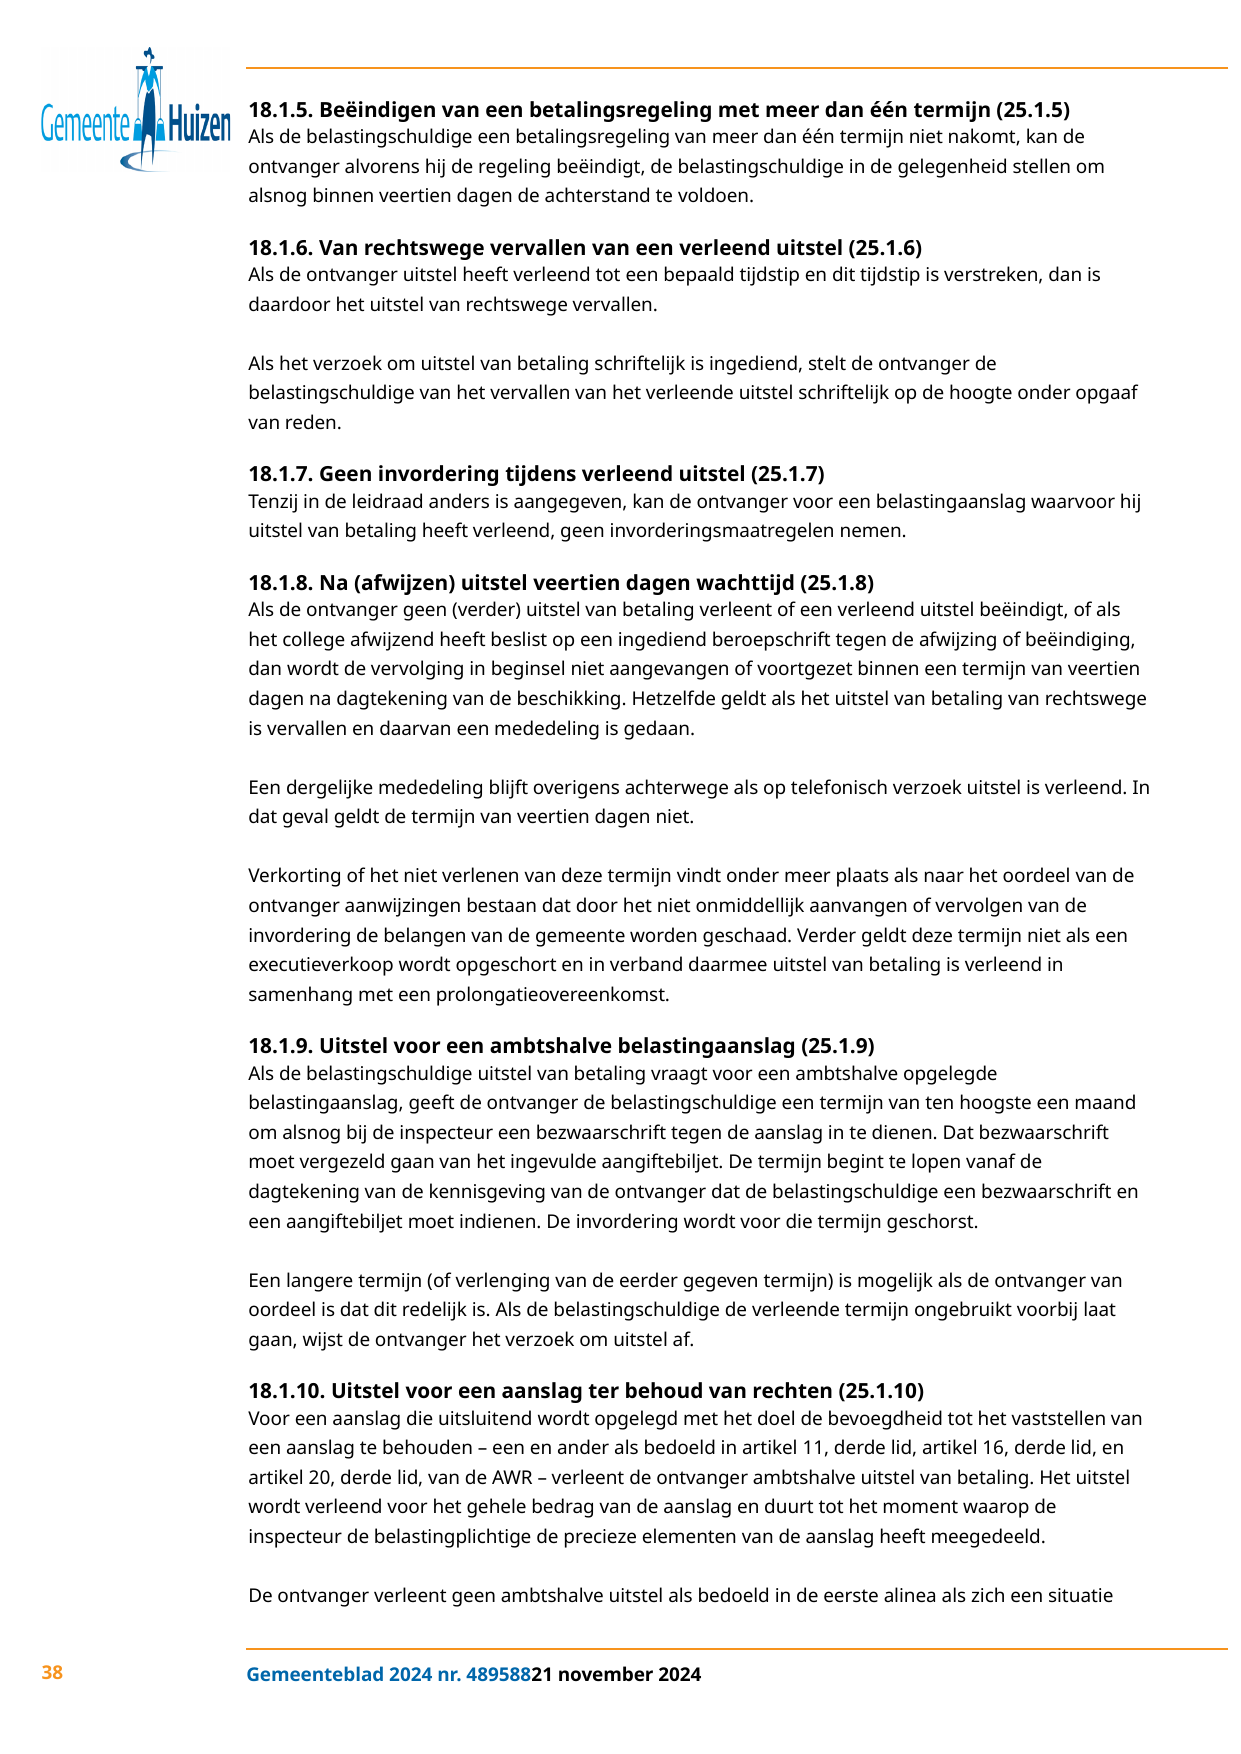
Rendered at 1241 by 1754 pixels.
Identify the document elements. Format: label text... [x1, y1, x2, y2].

text Een langere termijn (of verlenging van de eerder gegeven termijn) is mogelijk als de ontvanger van oordeel is dat dit redelijk is. Als de belastingschuldige de verleende termijn ongebruikt voorbij laat gaan, wijst de ontvanger het verzoek om uitstel af. [248, 1267, 1152, 1352]
text 18.1.7. Geen invordering tijdens verleend uitstel (25.1.7) [248, 459, 1152, 488]
text Voor een aanslag die uitsluitend wordt opgelegd met het doel de bevoegdheid tot het vaststellen van een aanslag te behouden – een en ander als bedoeld in artikel 11, derde lid, artikel 16, derde lid, en artikel 20, derde lid, van de AWR – verleent de ontvanger ambtshalve uitstel van betaling. Het uitstel wordt verleend voor het gehele bedrag van de aanslag en duurt tot het moment waarop de inspecteur de belastingplichtige de precieze elementen van de aanslag heeft meegedeeld. [248, 1405, 1152, 1549]
text 18.1.5. Beëindigen van een betalingsregeling met meer dan één termijn (25.1.5) [248, 95, 1152, 123]
text 18.1.10. Uitstel voor een aanslag ter behoud van rechten (25.1.10) [248, 1377, 1152, 1405]
text 18.1.8. Na (afwijzen) uitstel veertien dagen wachttijd (25.1.8) [248, 568, 1152, 596]
text Als het verzoek om uitstel van betaling schriftelijk is ingediend, stelt de ontvanger de belastingschuldige van het vervallen van het verleende uitstel schriftelijk op de hoogte onder opgaaf van reden. [248, 350, 1152, 435]
text De ontvanger verleent geen ambtshalve uitstel als bedoeld in de eerste alinea als zich een situatie [248, 1582, 1152, 1608]
text Een dergelijke mededeling blijft overigens achterwege als op telefonisch verzoek uitstel is verleend. In dat geval geldt de termijn van veertien dagen niet. [248, 774, 1152, 829]
text Als de belastingschuldige uitstel van betaling vraagt voor een ambtshalve opgelegde belastingaanslag, geeft de ontvanger de belastingschuldige een termijn van ten hoogste een maand om alsnog bij de inspecteur een bezwaarschrift tegen de aanslag in te dienen. Dat bezwaarschrift moet vergezeld gaan van het ingevulde aangiftebiljet. De termijn begint te lopen vanaf de dagtekening van de kennisgeving van de ontvanger dat de belastingschuldige een bezwaarschrift en een aangiftebiljet moet indienen. De invordering wordt voor die termijn geschorst. [248, 1060, 1152, 1233]
text Als de ontvanger uitstel heeft verleend tot een bepaald tijdstip en dit tijdstip is verstreken, dan is daardoor het uitstel van rechtswege vervallen. [248, 261, 1152, 317]
text Tenzij in de leidraad anders is aangegeven, kan de ontvanger voor een belastingaanslag waarvoor hij uitstel van betaling heeft verleend, geen invorderingsmaatregelen nemen. [248, 488, 1152, 543]
text 18.1.6. Van rechtswege vervallen van een verleend uitstel (25.1.6) [248, 233, 1152, 261]
text Als de belastingschuldige een betalingsregeling van meer dan één termijn niet nakomt, kan de ontvanger alvorens hij de regeling beëindigt, de belastingschuldige in de gelegenheid stellen om alsnog binnen veertien dagen de achterstand te voldoen. [248, 123, 1152, 208]
text 18.1.9. Uitstel voor een ambtshalve belastingaanslag (25.1.9) [248, 1031, 1152, 1060]
text Verkorting of het niet verlenen van deze termijn vindt onder meer plaats als naar het oordeel van de ontvanger aanwijzingen bestaan dat door het niet onmiddellijk aanvangen of vervolgen van de invordering de belangen van de gemeente worden geschaad. Verder geldt deze termijn niet als een executieverkoop wordt opgeschort en in verband daarmee uitstel van betaling is verleend in samenhang met een prolongatieovereenkomst. [248, 863, 1152, 1007]
picture [41, 47, 231, 172]
text Als de ontvanger geen (verder) uitstel van betaling verleent of een verleend uitstel beëindigt, of als het college afwijzend heeft beslist op een ingediend beroepschrift tegen de afwijzing of beëindiging, dan wordt de vervolging in beginsel niet aangevangen of voortgezet binnen een termijn van veertien dagen na dagtekening van de beschikking. Hetzelfde geldt als het uitstel van betaling van rechtswege is vervallen en daarvan een mededeling is gedaan. [248, 596, 1152, 741]
